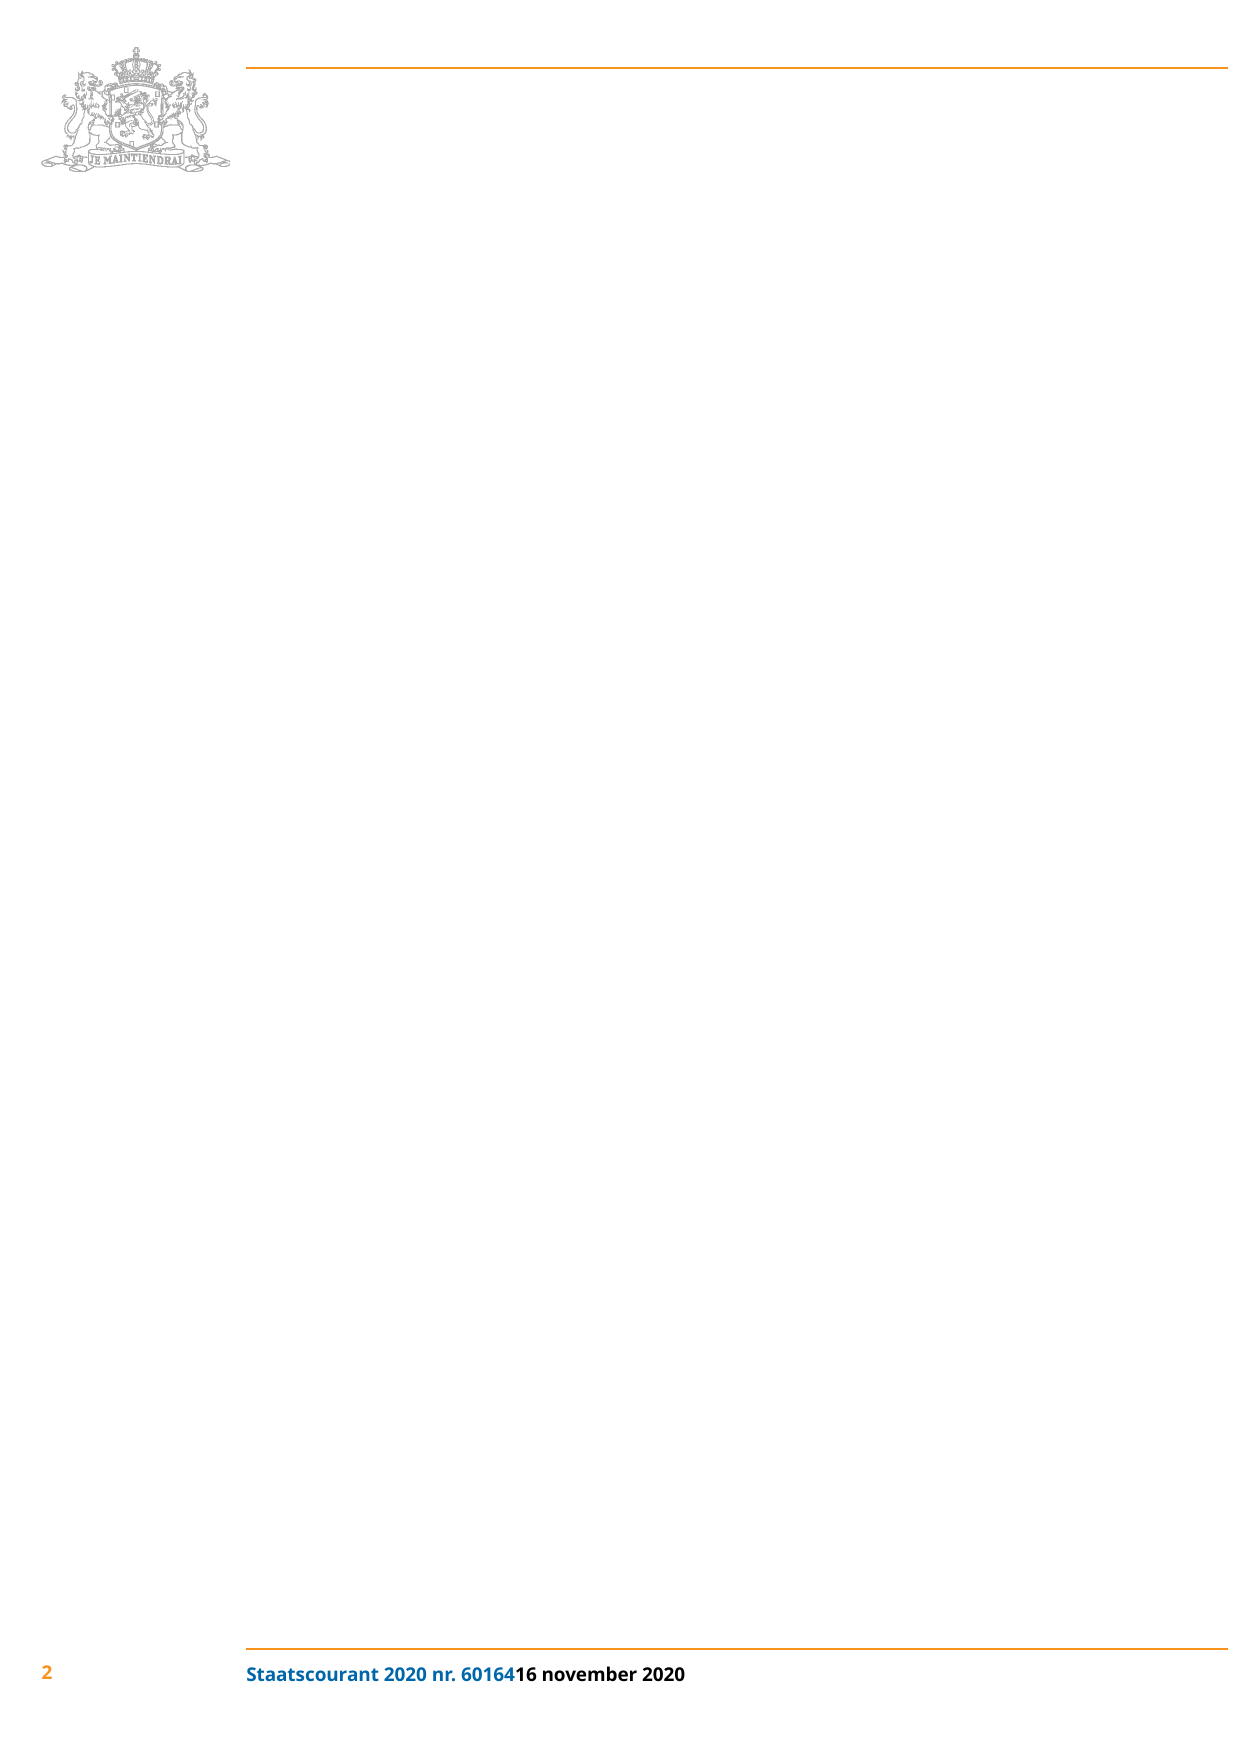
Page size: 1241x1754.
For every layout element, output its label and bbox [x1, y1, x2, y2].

picture [41, 47, 231, 172]
